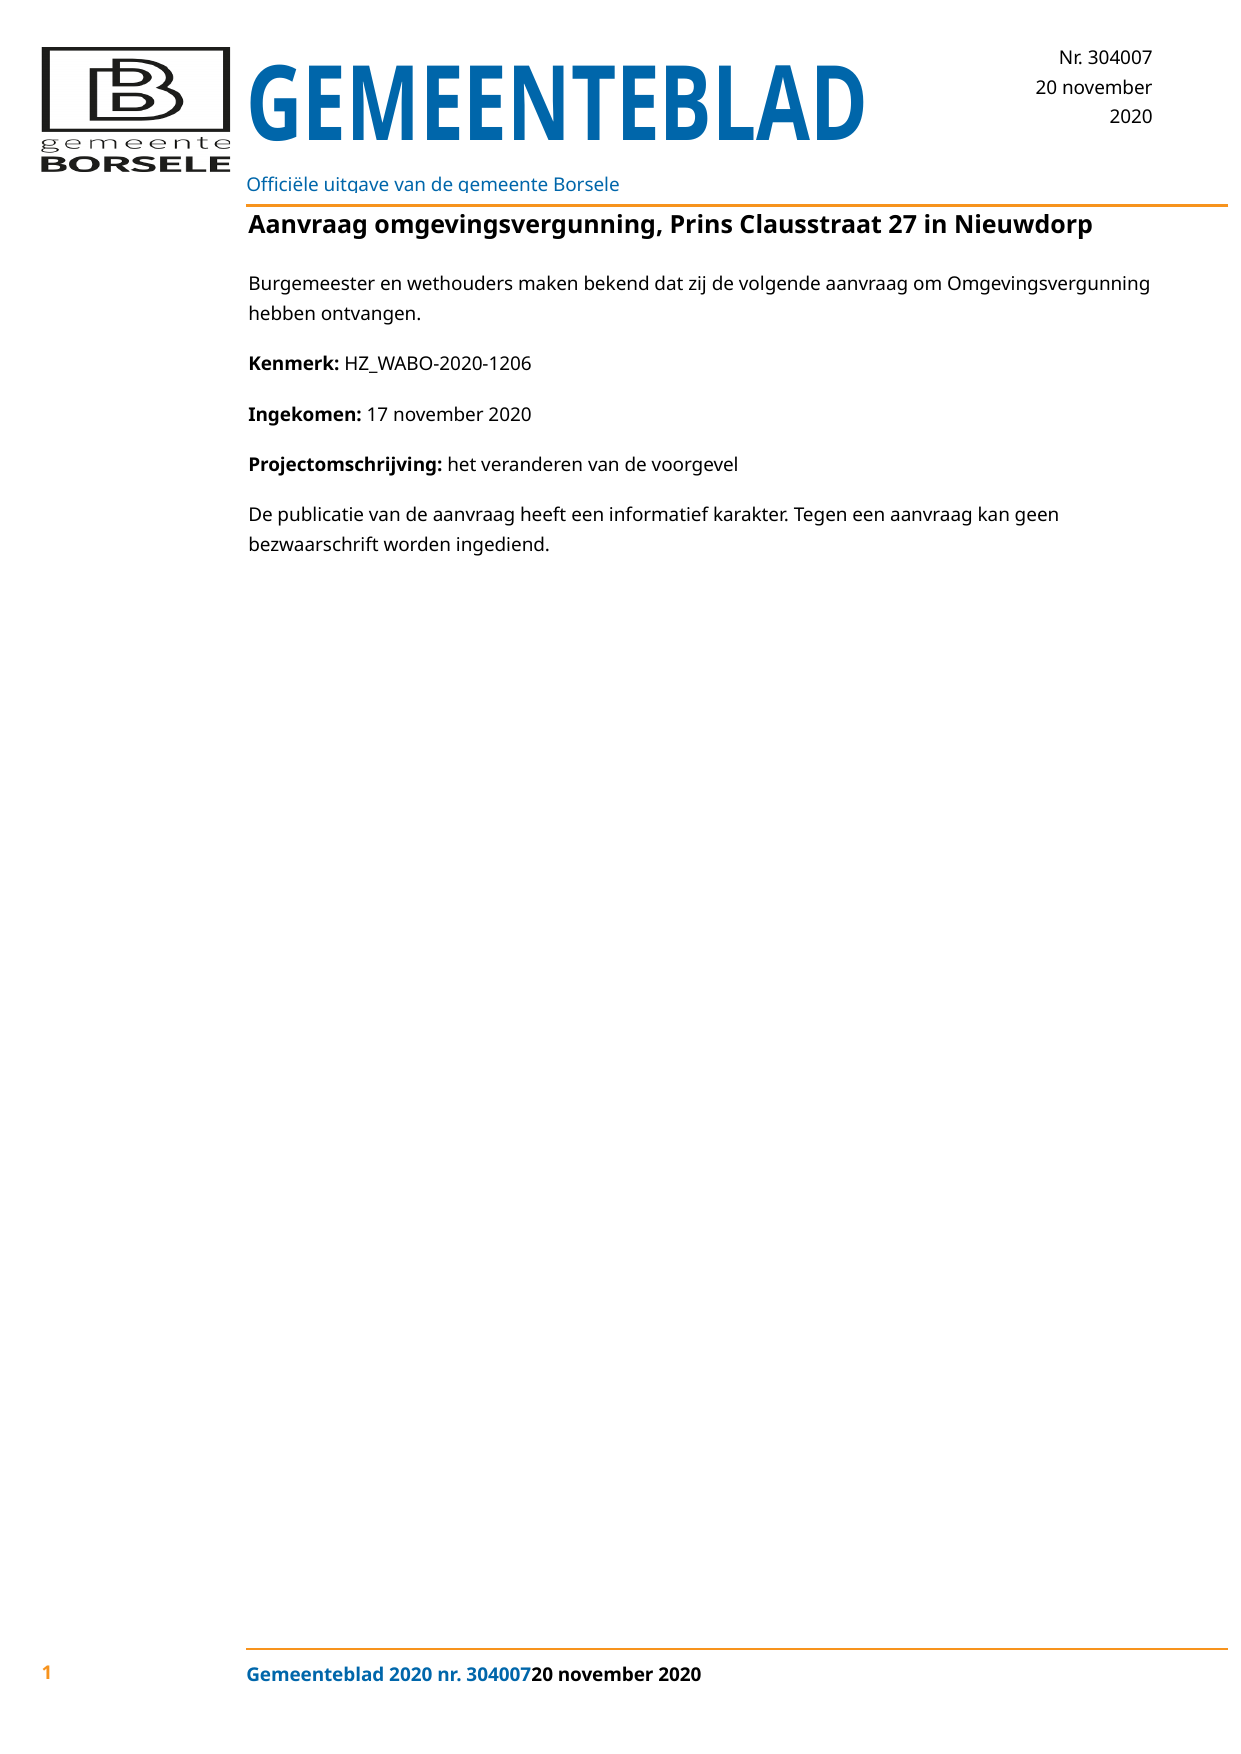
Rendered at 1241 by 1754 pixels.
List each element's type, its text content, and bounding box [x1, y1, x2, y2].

text Projectomschrijving: het veranderen van de voorgevel [248, 451, 1152, 477]
text Ingekomen: 17 november 2020 [248, 401, 1152, 426]
text Aanvraag omgevingsvergunning, Prins Clausstraat 27 in Nieuwdorp [248, 207, 1152, 241]
picture [41, 47, 231, 172]
text Kenmerk: HZ_WABO-2020-1206 [248, 350, 1152, 376]
text Burgemeester en wethouders maken bekend dat zij de volgende aanvraag om Omgevingsvergunning hebben ontvangen. [248, 270, 1152, 326]
text De publicatie van de aanvraag heeft een informatief karakter. Tegen een aanvraag kan geen bezwaarschrift worden ingediend. [248, 502, 1152, 557]
